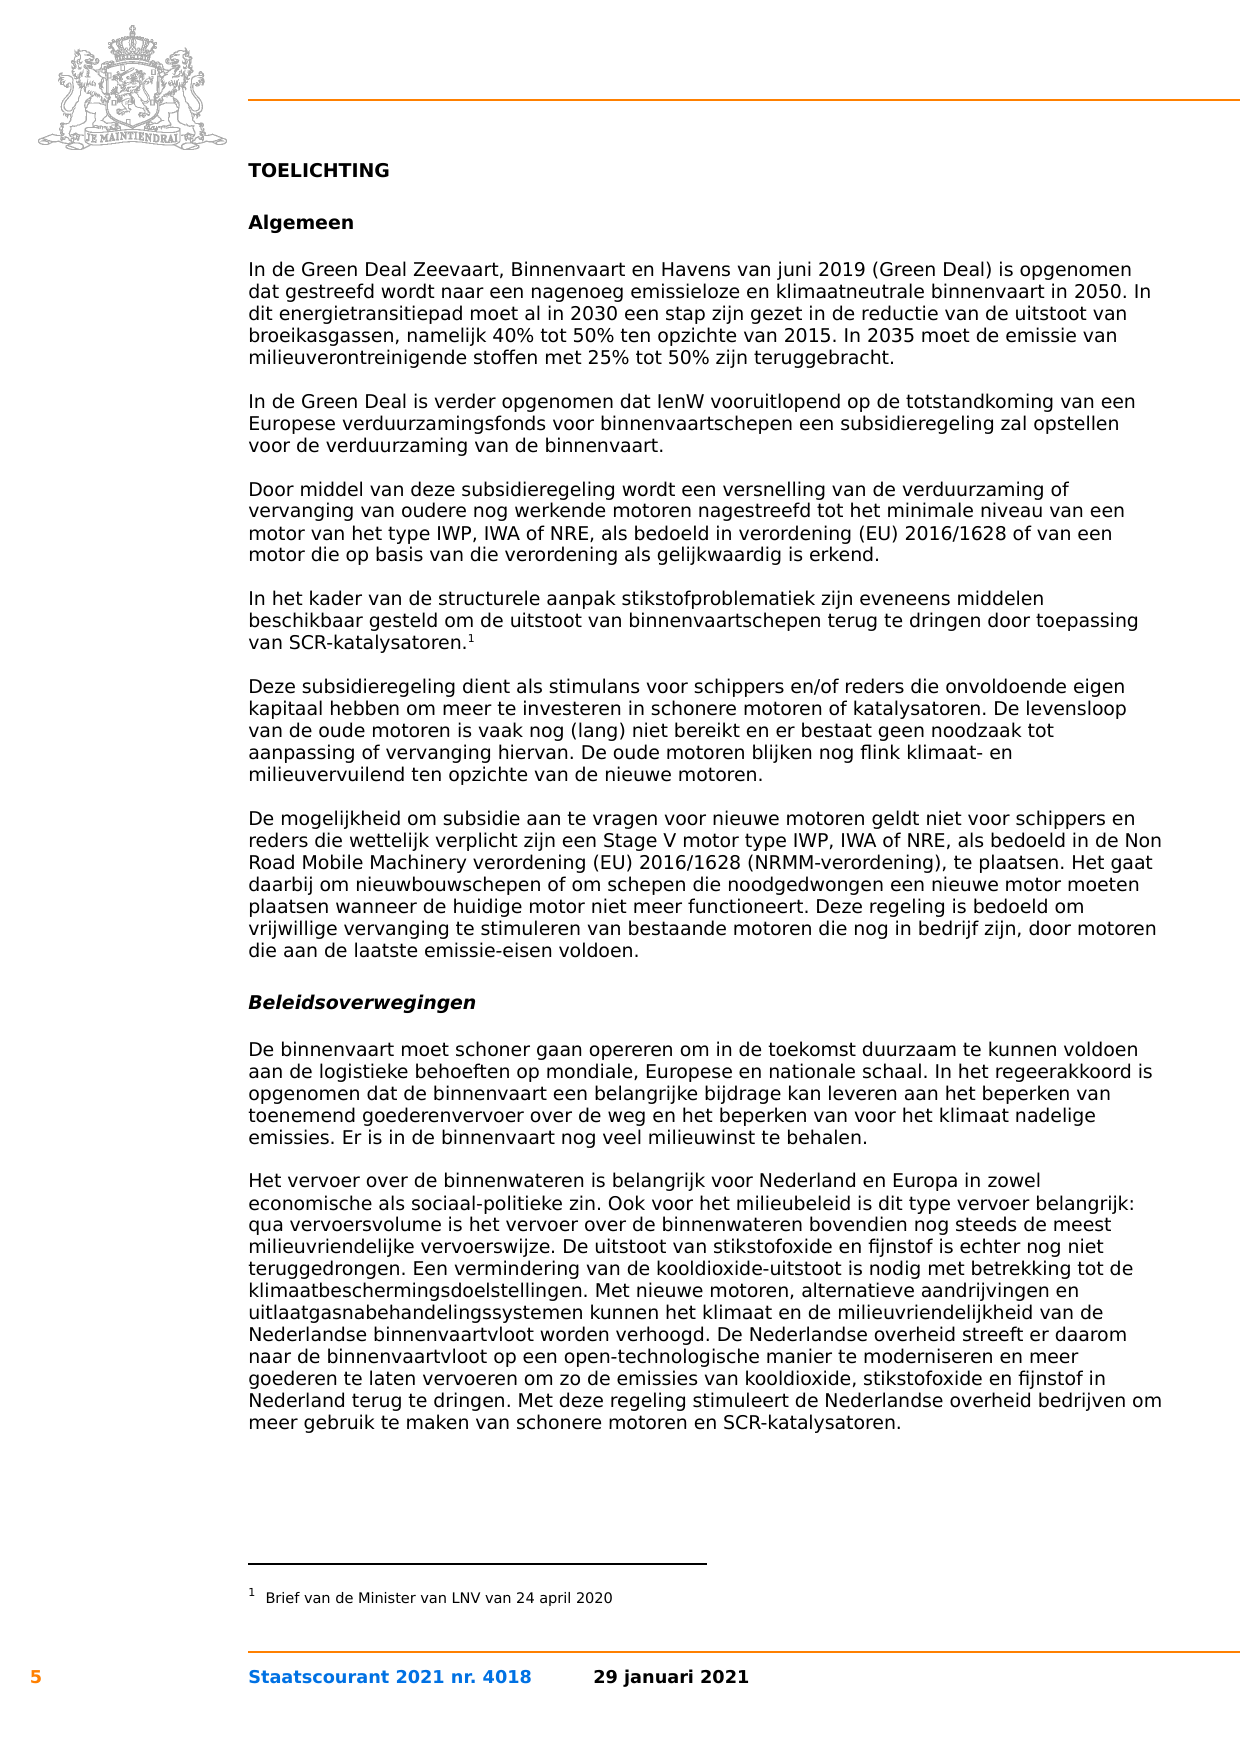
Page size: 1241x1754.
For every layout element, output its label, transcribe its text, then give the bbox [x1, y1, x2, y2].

text In de Green Deal is verder opgenomen dat IenW vooruitlopend op de totstandkoming van een Europese verduurzamingsfonds voor binnenvaartschepen een subsidieregeling zal opstellen voor de verduurzaming van de binnenvaart. [248, 391, 1163, 457]
text Door middel van deze subsidieregeling wordt een versnelling van de verduurzaming of vervanging van oudere nog werkende motoren nagestreefd tot het minimale niveau van een motor van het type IWP, IWA of NRE, als bedoeld in verordening (EU) 2016/1628 of van een motor die op basis van die verordening als gelijkwaardig is erkend. [248, 478, 1163, 566]
subtitle TOELICHTING [248, 160, 1163, 182]
picture [38, 25, 227, 150]
text Brief van de Minister van LNV van 24 april 2020 [248, 1586, 1163, 1608]
text In de Green Deal Zeevaart, Binnenvaart en Havens van juni 2019 (Green Deal) is opgenomen dat gestreefd wordt naar een nagenoeg emissieloze en klimaatneutrale binnenvaart in 2050. In dit energietransitiepad moet al in 2030 een stap zijn gezet in de reductie van de uitstoot van broeikasgassen, namelijk 40% tot 50% ten opzichte van 2015. In 2035 moet de emissie van milieuverontreinigende stoffen met 25% tot 50% zijn teruggebracht. [248, 259, 1163, 369]
text In het kader van de structurele aanpak stikstofproblematiek zijn eveneens middelen beschikbaar gesteld om de uitstoot van binnenvaartschepen terug te dringen door toepassing van SCR-katalysatoren. [248, 588, 1163, 654]
subtitle Algemeen [248, 212, 1163, 234]
subtitle Beleidsoverwegingen [248, 992, 1163, 1014]
text Deze subsidieregeling dient als stimulans voor schippers en/of reders die onvoldoende eigen kapitaal hebben om meer te investeren in schonere motoren of katalysatoren. De levensloop van de oude motoren is vaak nog (lang) niet bereikt en er bestaat geen noodzaak tot aanpassing of vervanging hiervan. De oude motoren blijken nog flink klimaat- en milieuvervuilend ten opzichte van de nieuwe motoren. [248, 676, 1163, 786]
text Het vervoer over de binnenwateren is belangrijk voor Nederland en Europa in zowel economische als sociaal-politieke zin. Ook voor het milieubeleid is dit type vervoer belangrijk: qua vervoersvolume is het vervoer over de binnenwateren bovendien nog steeds de meest milieuvriendelijke vervoerswijze. De uitstoot van stikstofoxide en fijnstof is echter nog niet teruggedrongen. Een vermindering van de kooldioxide-uitstoot is nodig met betrekking tot de klimaatbeschermingsdoelstellingen. Met nieuwe motoren, alternatieve aandrijvingen en uitlaatgasnabehandelingssystemen kunnen het klimaat en de milieuvriendelijkheid van de Nederlandse binnenvaartvloot worden verhoogd. De Nederlandse overheid streeft er daarom naar de binnenvaartvloot op een open-technologische manier te moderniseren en meer goederen te laten vervoeren om zo de emissies van kooldioxide, stikstofoxide en fijnstof in Nederland terug te dringen. Met deze regeling stimuleert de Nederlandse overheid bedrijven om meer gebruik te maken van schonere motoren en SCR-katalysatoren. [248, 1170, 1163, 1434]
text De binnenvaart moet schoner gaan opereren om in de toekomst duurzaam te kunnen voldoen aan de logistieke behoeften op mondiale, Europese en nationale schaal. In het regeerakkoord is opgenomen dat de binnenvaart een belangrijke bijdrage kan leveren aan het beperken van toenemend goederenvervoer over de weg en het beperken van voor het klimaat nadelige emissies. Er is in de binnenvaart nog veel milieuwinst te behalen. [248, 1039, 1163, 1148]
text De mogelijkheid om subsidie aan te vragen voor nieuwe motoren geldt niet voor schippers en reders die wettelijk verplicht zijn een Stage V motor type IWP, IWA of NRE, als bedoeld in de Non Road Mobile Machinery verordening (EU) 2016/1628 (NRMM-verordening), te plaatsen. Het gaat daarbij om nieuwbouwschepen of om schepen die noodgedwongen een nieuwe motor moeten plaatsen wanneer de huidige motor niet meer functioneert. Deze regeling is bedoeld om vrijwillige vervanging te stimuleren van bestaande motoren die nog in bedrijf zijn, door motoren die aan de laatste emissie-eisen voldoen. [248, 808, 1163, 962]
